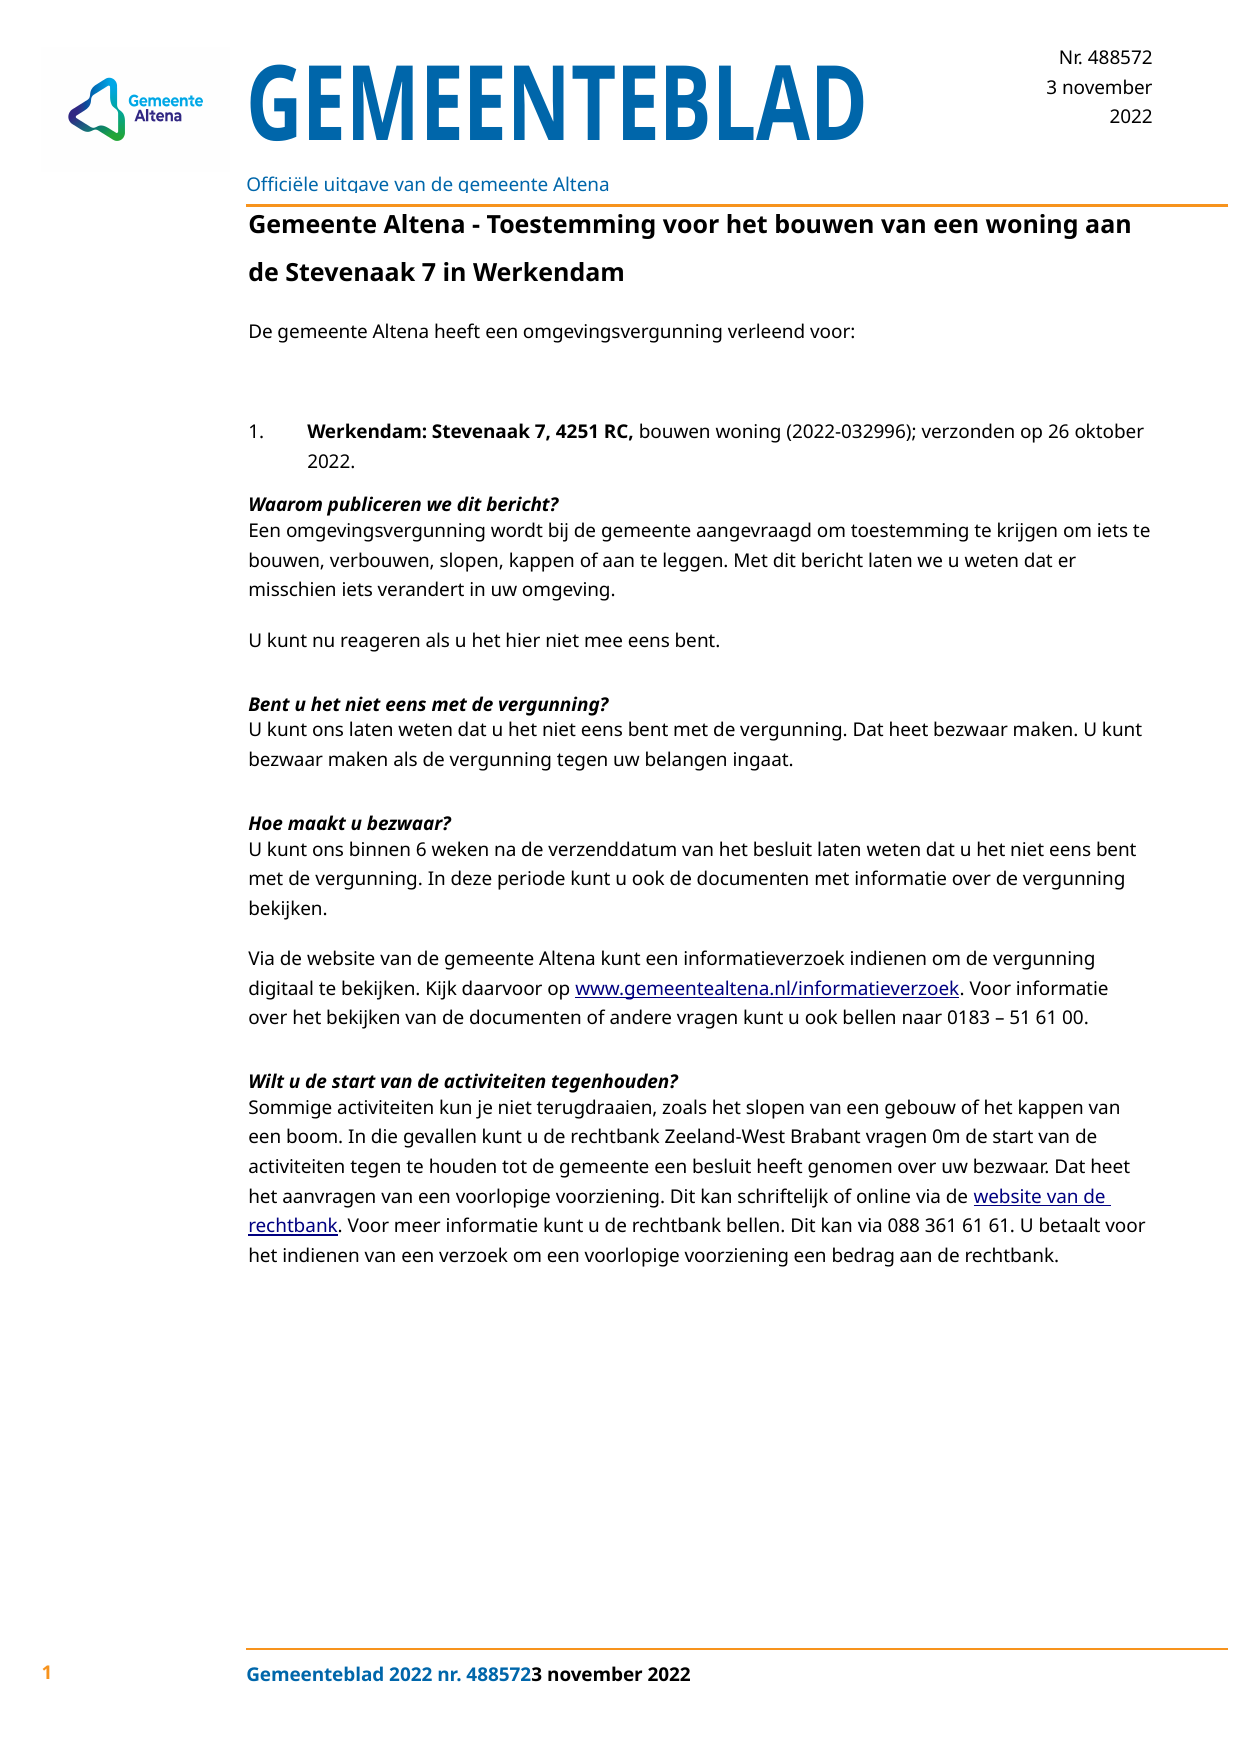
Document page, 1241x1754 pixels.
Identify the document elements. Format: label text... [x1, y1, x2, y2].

text De gemeente Altena heeft een omgevingsvergunning verleend voor: [248, 318, 1152, 344]
text U kunt ons laten weten dat u het niet eens bent met de vergunning. Dat heet bezwaar maken. U kunt bezwaar maken als de vergunning tegen uw belangen ingaat. [248, 716, 1152, 772]
text U kunt nu reageren als u het hier niet mee eens bent. [248, 627, 1152, 652]
text Sommige activiteiten kun je niet terugdraaien, zoals het slopen van een gebouw of het kappen van een boom. In die gevallen kunt u de rechtbank Zeeland-West Brabant vragen 0m de start van de activiteiten tegen te houden tot de gemeente een besluit heeft genomen over uw bezwaar. Dat heet het aanvragen van een voorlopige voorziening. Dit kan schriftelijk of online via de website van de rechtbank. Voor meer informatie kunt u de rechtbank bellen. Dit kan via 088 361 61 61. U betaalt voor het indienen van een verzoek om een voorlopige voorziening een bedrag aan de rechtbank. [248, 1094, 1152, 1268]
text Waarom publiceren we dit bericht? [248, 491, 1152, 517]
text Wilt u de start van de activiteiten tegenhouden? [248, 1068, 1152, 1094]
text Een omgevingsvergunning wordt bij de gemeente aangevraagd om toestemming te krijgen om iets te bouwen, verbouwen, slopen, kappen of aan te leggen. Met dit bericht laten we u weten dat er misschien iets verandert in uw omgeving. [248, 517, 1152, 602]
list Werkendam: Stevenaak 7, 4251 RC, bouwen woning (2022-032996); verzonden op 26 oktober 2022. [248, 419, 1152, 474]
text U kunt ons binnen 6 weken na de verzenddatum van het besluit laten weten dat u het niet eens bent met de vergunning. In deze periode kunt u ook de documenten met informatie over de vergunning bekijken. [248, 836, 1152, 921]
text Bent u het niet eens met de vergunning? [248, 691, 1152, 716]
text Gemeente Altena - Toestemming voor het bouwen van een woning aan de Stevenaak 7 in Werkendam [248, 207, 1152, 288]
text Hoe maakt u bezwaar? [248, 810, 1152, 836]
picture [41, 47, 231, 172]
text Via de website van de gemeente Altena kunt een informatieverzoek indienen om de vergunning digitaal te bekijken. Kijk daarvoor op www.gemeentealtena.nl/informatieverzoek. Voor informatie over het bekijken van de documenten of andere vragen kunt u ook bellen naar 0183 – 51 61 00. [248, 945, 1152, 1030]
